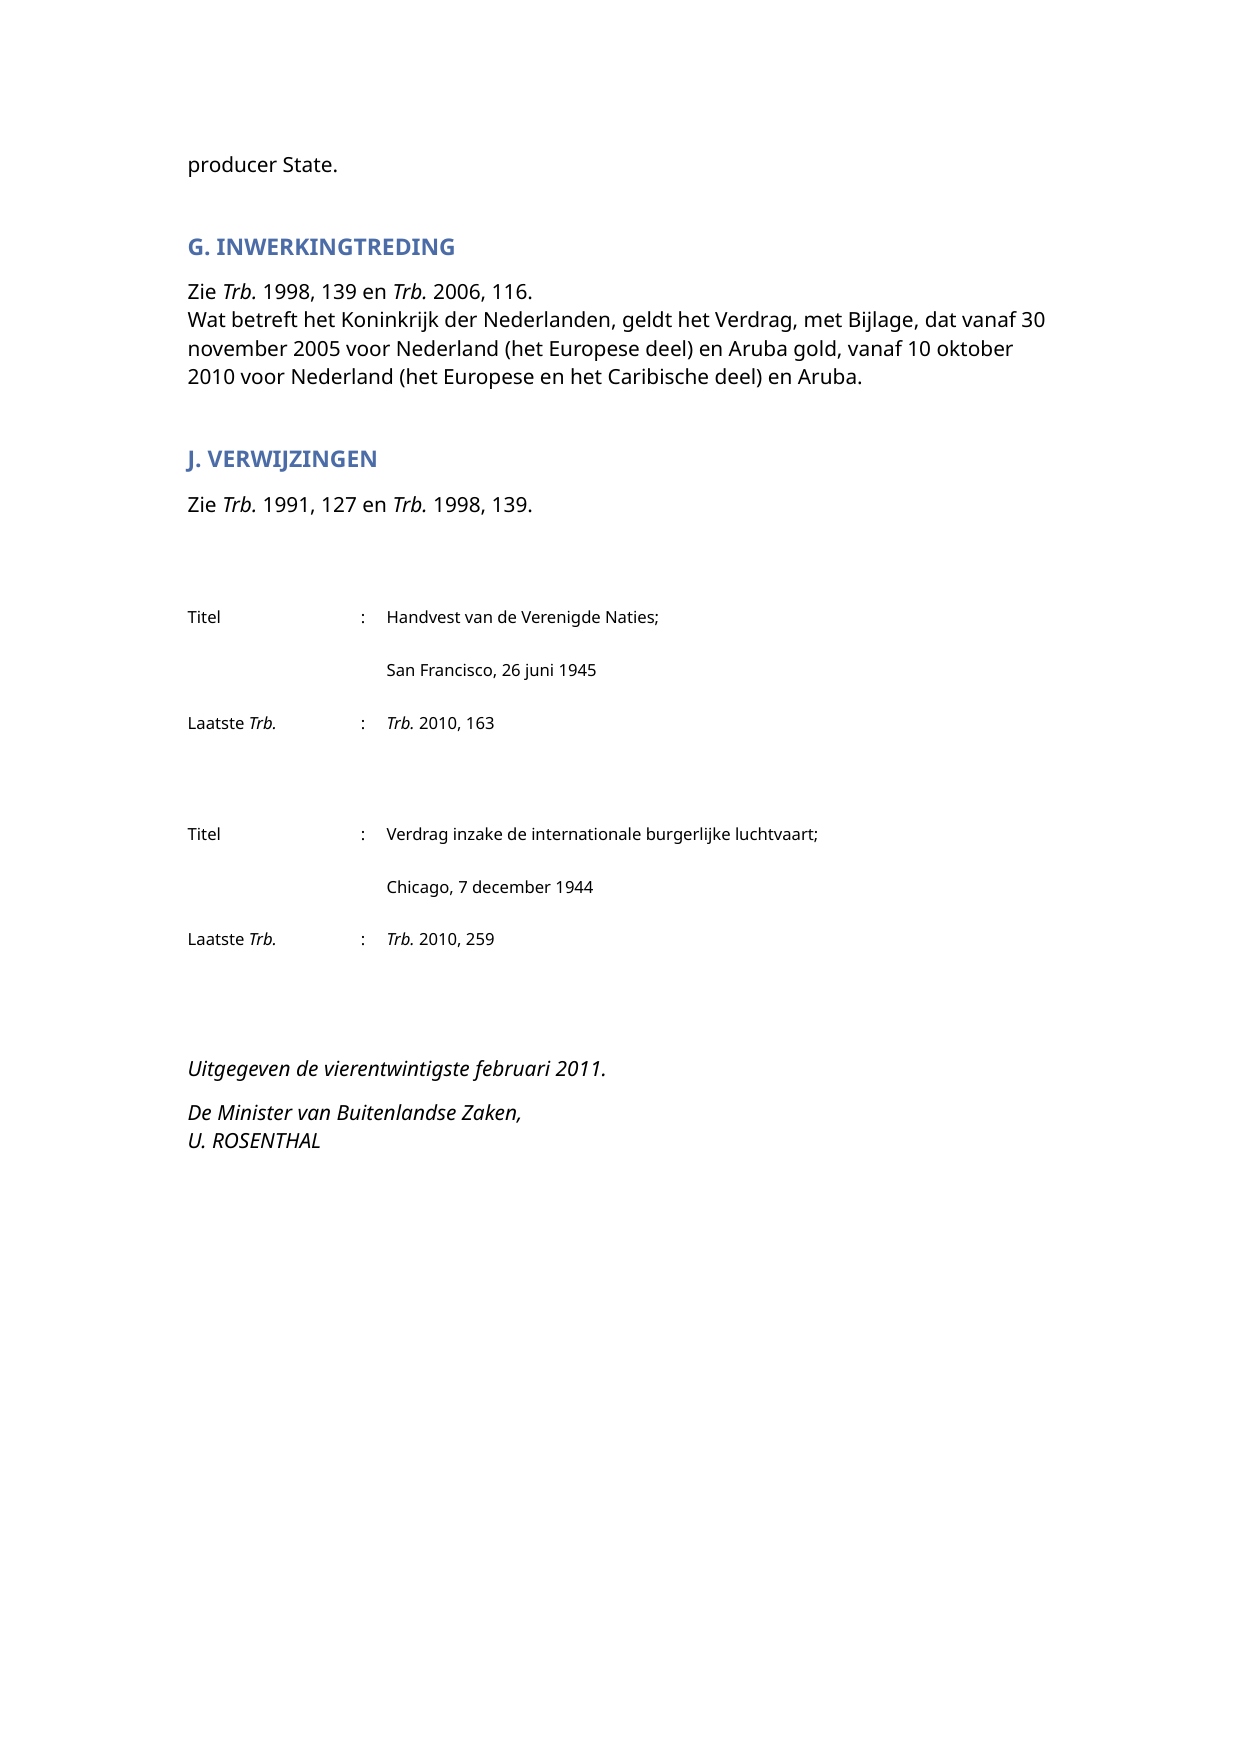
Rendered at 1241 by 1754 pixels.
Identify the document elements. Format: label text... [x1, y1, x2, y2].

table_cell : [361, 711, 386, 764]
table_cell [386, 764, 1053, 823]
text De Minister van Buitenlandse Zaken, [187, 1098, 1053, 1126]
table_cell Trb. 2010, 259 [386, 928, 1053, 981]
text Zie Trb. 1998, 139 en Trb. 2006, 116. [187, 277, 1053, 306]
table_cell Verdrag inzake de internationale burgerlijke luchtvaart; Chicago, 7 december 1944 [386, 823, 1053, 928]
text U. ROSENTHAL [187, 1126, 1053, 1154]
table_cell Laatste Trb. [188, 928, 361, 981]
table_cell : [361, 928, 386, 981]
subtitle G. INWERKINGTREDING [187, 231, 1053, 262]
table_cell [361, 764, 386, 823]
table_cell Laatste Trb. [188, 711, 361, 764]
table_cell : [361, 823, 386, 928]
text producer State. [187, 150, 1053, 178]
table_cell Titel [188, 823, 361, 928]
text Zie Trb. 1991, 127 en Trb. 1998, 139. [187, 490, 1053, 518]
table_header Handvest van de Verenigde Naties; San Francisco, 26 juni 1945 [386, 606, 1053, 711]
table_header : [361, 606, 386, 711]
table_cell Trb. 2010, 163 [386, 711, 1053, 764]
text Uitgegeven de vierentwintigste februari 2011. [187, 1054, 1053, 1083]
table_header Titel [188, 606, 361, 711]
text Wat betreft het Koninkrijk der Nederlanden, geldt het Verdrag, met Bijlage, dat vanaf 30 november 2005 voor Nederland (het Europese deel) en Aruba gold, vanaf 10 oktober 2010 voor Nederland (het Europese en het Caribische deel) en Aruba. [187, 306, 1053, 391]
subtitle J. VERWIJZINGEN [187, 443, 1053, 475]
table_cell [188, 764, 361, 823]
